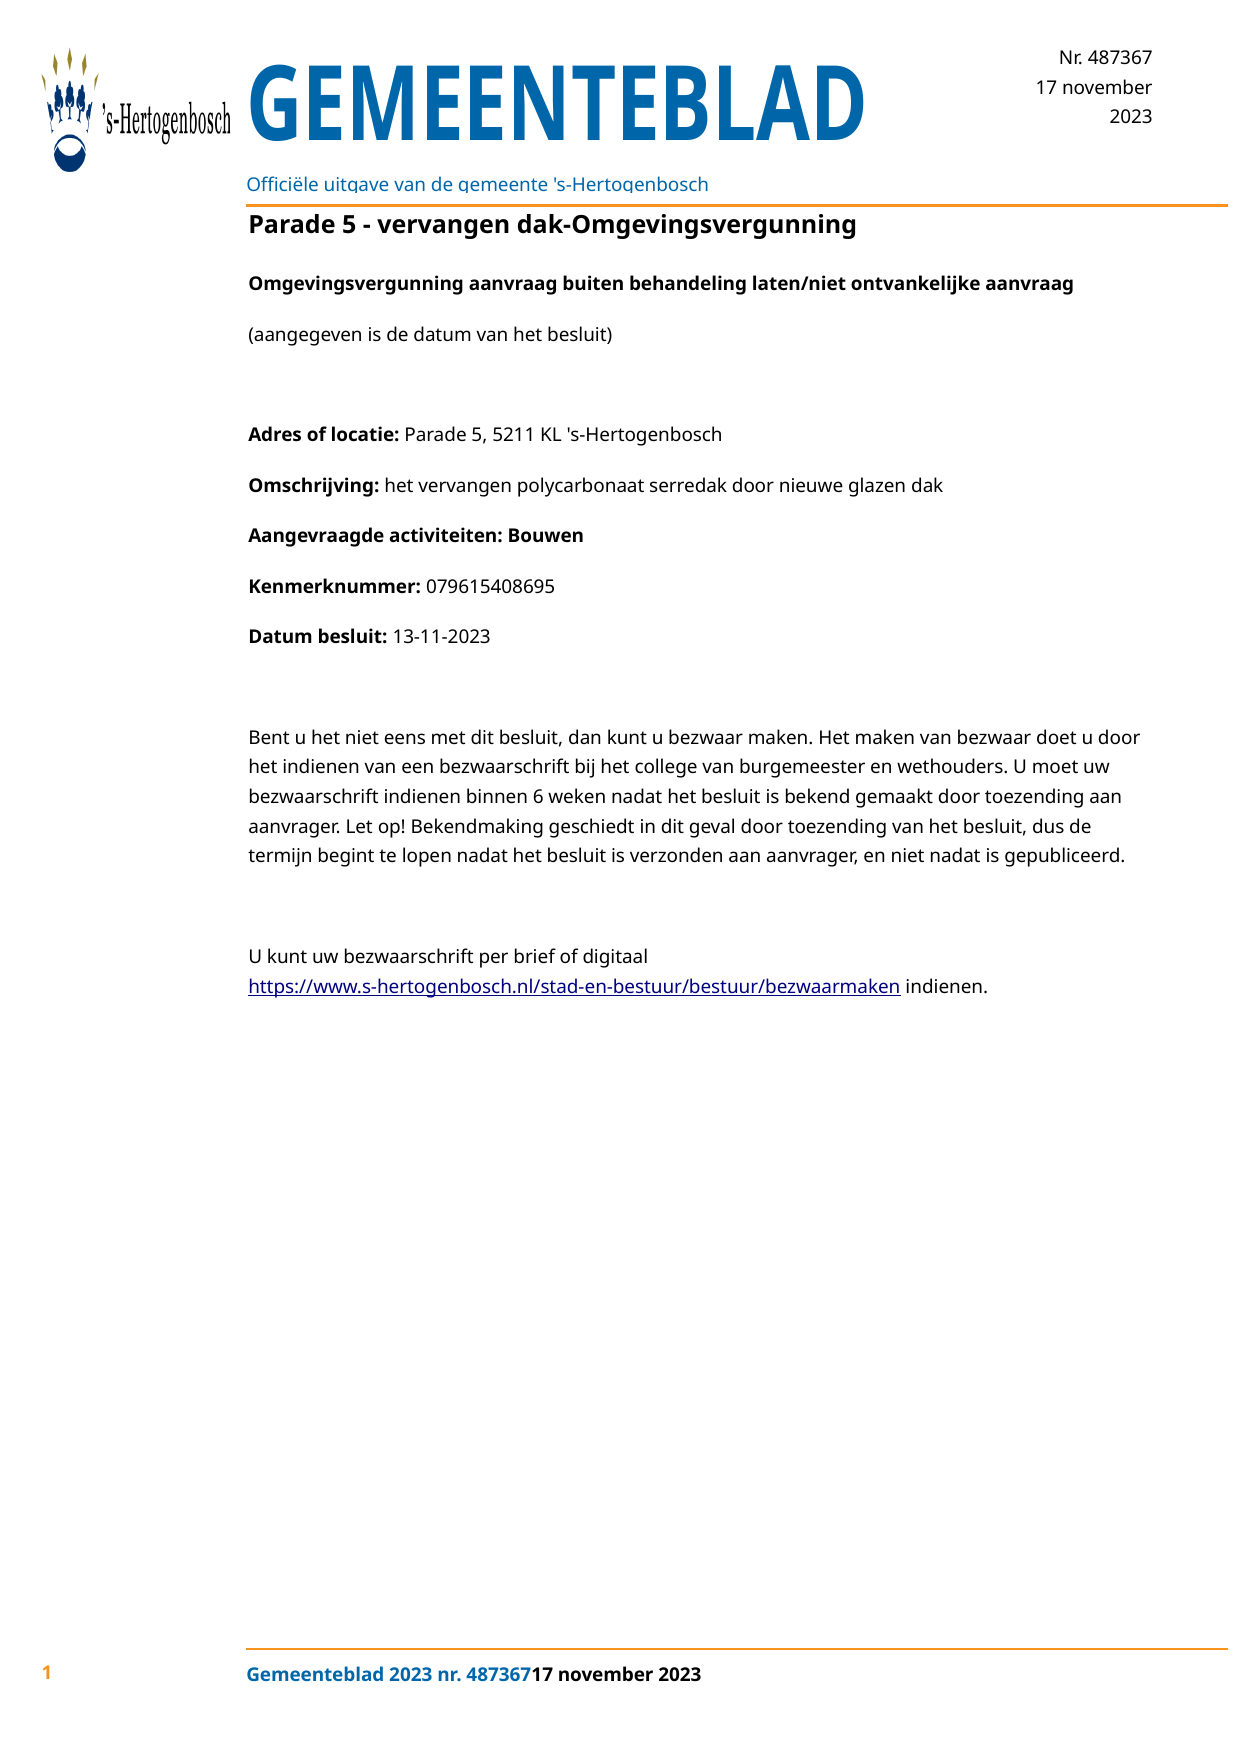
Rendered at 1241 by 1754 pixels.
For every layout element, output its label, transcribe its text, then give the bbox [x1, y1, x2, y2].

text Bent u het niet eens met dit besluit, dan kunt u bezwaar maken. Het maken van bezwaar doet u door het indienen van een bezwaarschrift bij het college van burgemeester en wethouders. U moet uw bezwaarschrift indienen binnen 6 weken nadat het besluit is bekend gemaakt door toezending aan aanvrager. Let op! Bekendmaking geschiedt in dit geval door toezending van het besluit, dus de termijn begint te lopen nadat het besluit is verzonden aan aanvrager, en niet nadat is gepubliceerd. [248, 724, 1152, 868]
text Parade 5 - vervangen dak-Omgevingsvergunning [248, 207, 1152, 241]
text U kunt uw bezwaarschrift per brief of digitaal https://www.s-hertogenbosch.nl/stad-en-bestuur/bestuur/bezwaarmaken indienen. [248, 943, 1152, 998]
text Omschrijving: het vervangen polycarbonaat serredak door nieuwe glazen dak [248, 472, 1152, 498]
picture [41, 47, 231, 172]
text Omgevingsvergunning aanvraag buiten behandeling laten/niet ontvankelijke aanvraag [248, 270, 1152, 296]
text (aangegeven is de datum van het besluit) [248, 321, 1152, 346]
text Datum besluit: 13-11-2023 [248, 623, 1152, 649]
text Kenmerknummer: 079615408695 [248, 573, 1152, 598]
text Adres of locatie: Parade 5, 5211 KL 's-Hertogenbosch [248, 422, 1152, 447]
text Aangevraagde activiteiten: Bouwen [248, 522, 1152, 548]
